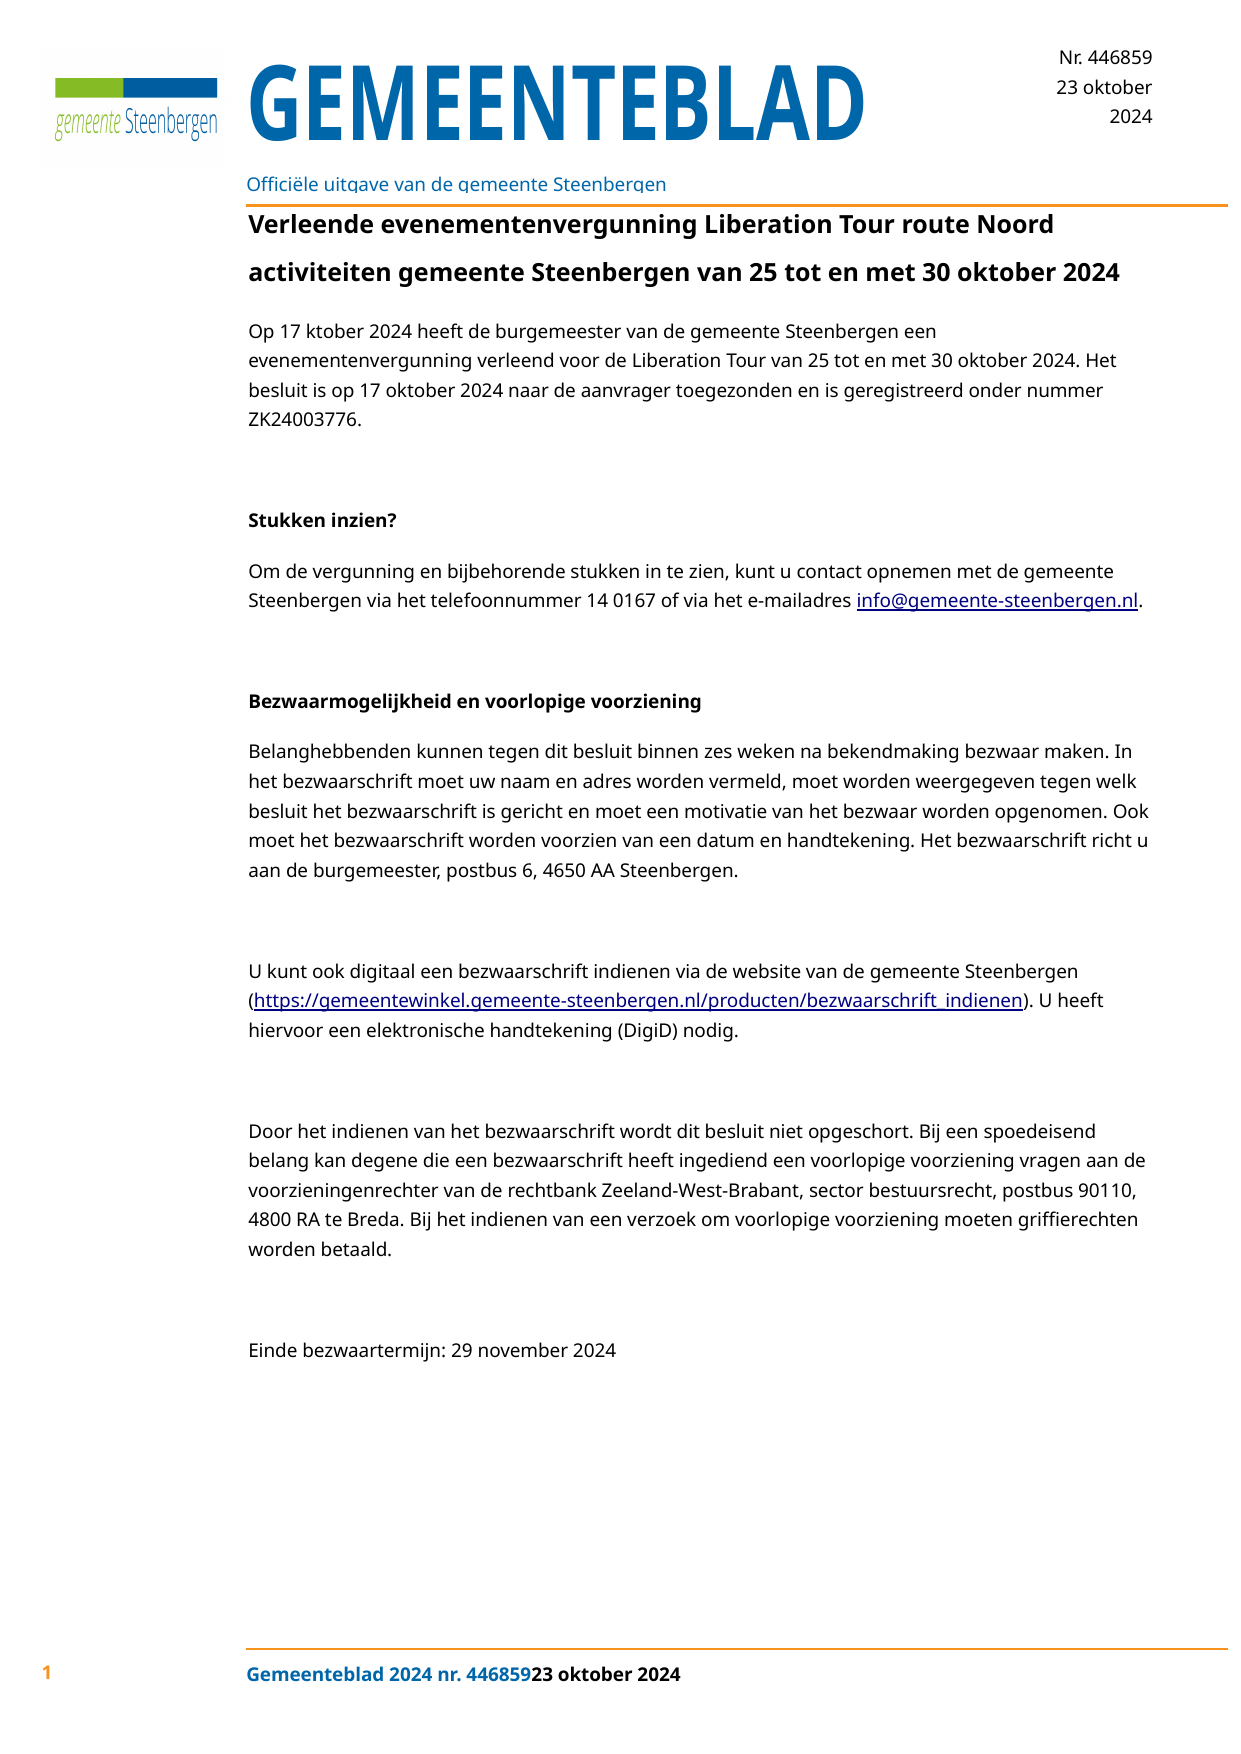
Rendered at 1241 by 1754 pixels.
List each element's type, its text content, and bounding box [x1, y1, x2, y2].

text Verleende evenementenvergunning Liberation Tour route Noord activiteiten gemeente Steenbergen van 25 tot en met 30 oktober 2024 [248, 207, 1152, 288]
text Belanghebbenden kunnen tegen dit besluit binnen zes weken na bekendmaking bezwaar maken. In het bezwaarschrift moet uw naam en adres worden vermeld, moet worden weergegeven tegen welk besluit het bezwaarschrift is gericht en moet een motivatie van het bezwaar worden opgenomen. Ook moet het bezwaarschrift worden voorzien van een datum en handtekening. Het bezwaarschrift richt u aan de burgemeester, postbus 6, 4650 AA Steenbergen. [248, 739, 1152, 883]
text Om de vergunning en bijbehorende stukken in te zien, kunt u contact opnemen met de gemeente Steenbergen via het telefoonnummer 14 0167 of via het e-mailadres info@gemeente-steenbergen.nl. [248, 558, 1152, 613]
text Op 17 ktober 2024 heeft de burgemeester van de gemeente Steenbergen een evenementenvergunning verleend voor de Liberation Tour van 25 tot en met 30 oktober 2024. Het besluit is op 17 oktober 2024 naar de aanvrager toegezonden en is geregistreerd onder nummer ZK24003776. [248, 318, 1152, 432]
text Einde bezwaartermijn: 29 november 2024 [248, 1337, 1152, 1363]
text U kunt ook digitaal een bezwaarschrift indienen via de website van de gemeente Steenbergen (https://gemeentewinkel.gemeente-steenbergen.nl/producten/bezwaarschrift_indienen). U heeft hiervoor een elektronische handtekening (DigiD) nodig. [248, 958, 1152, 1043]
text ­ [248, 1287, 1152, 1312]
text Stukken inzien? [248, 507, 1152, 533]
text Bezwaarmogelijkheid en voorlopige voorziening [248, 688, 1152, 714]
text Door het indienen van het bezwaarschrift wordt dit besluit niet opgeschort. Bij een spoedeisend belang kan degene die een bezwaarschrift heeft ingediend een voorlopige voorziening vragen aan de voorzieningenrechter van de rechtbank Zeeland-West-Brabant, sector bestuursrecht, postbus 90110, 4800 RA te Breda. Bij het indienen van een verzoek om voorlopige voorziening moeten griffierechten worden betaald. [248, 1118, 1152, 1262]
picture [41, 47, 231, 172]
